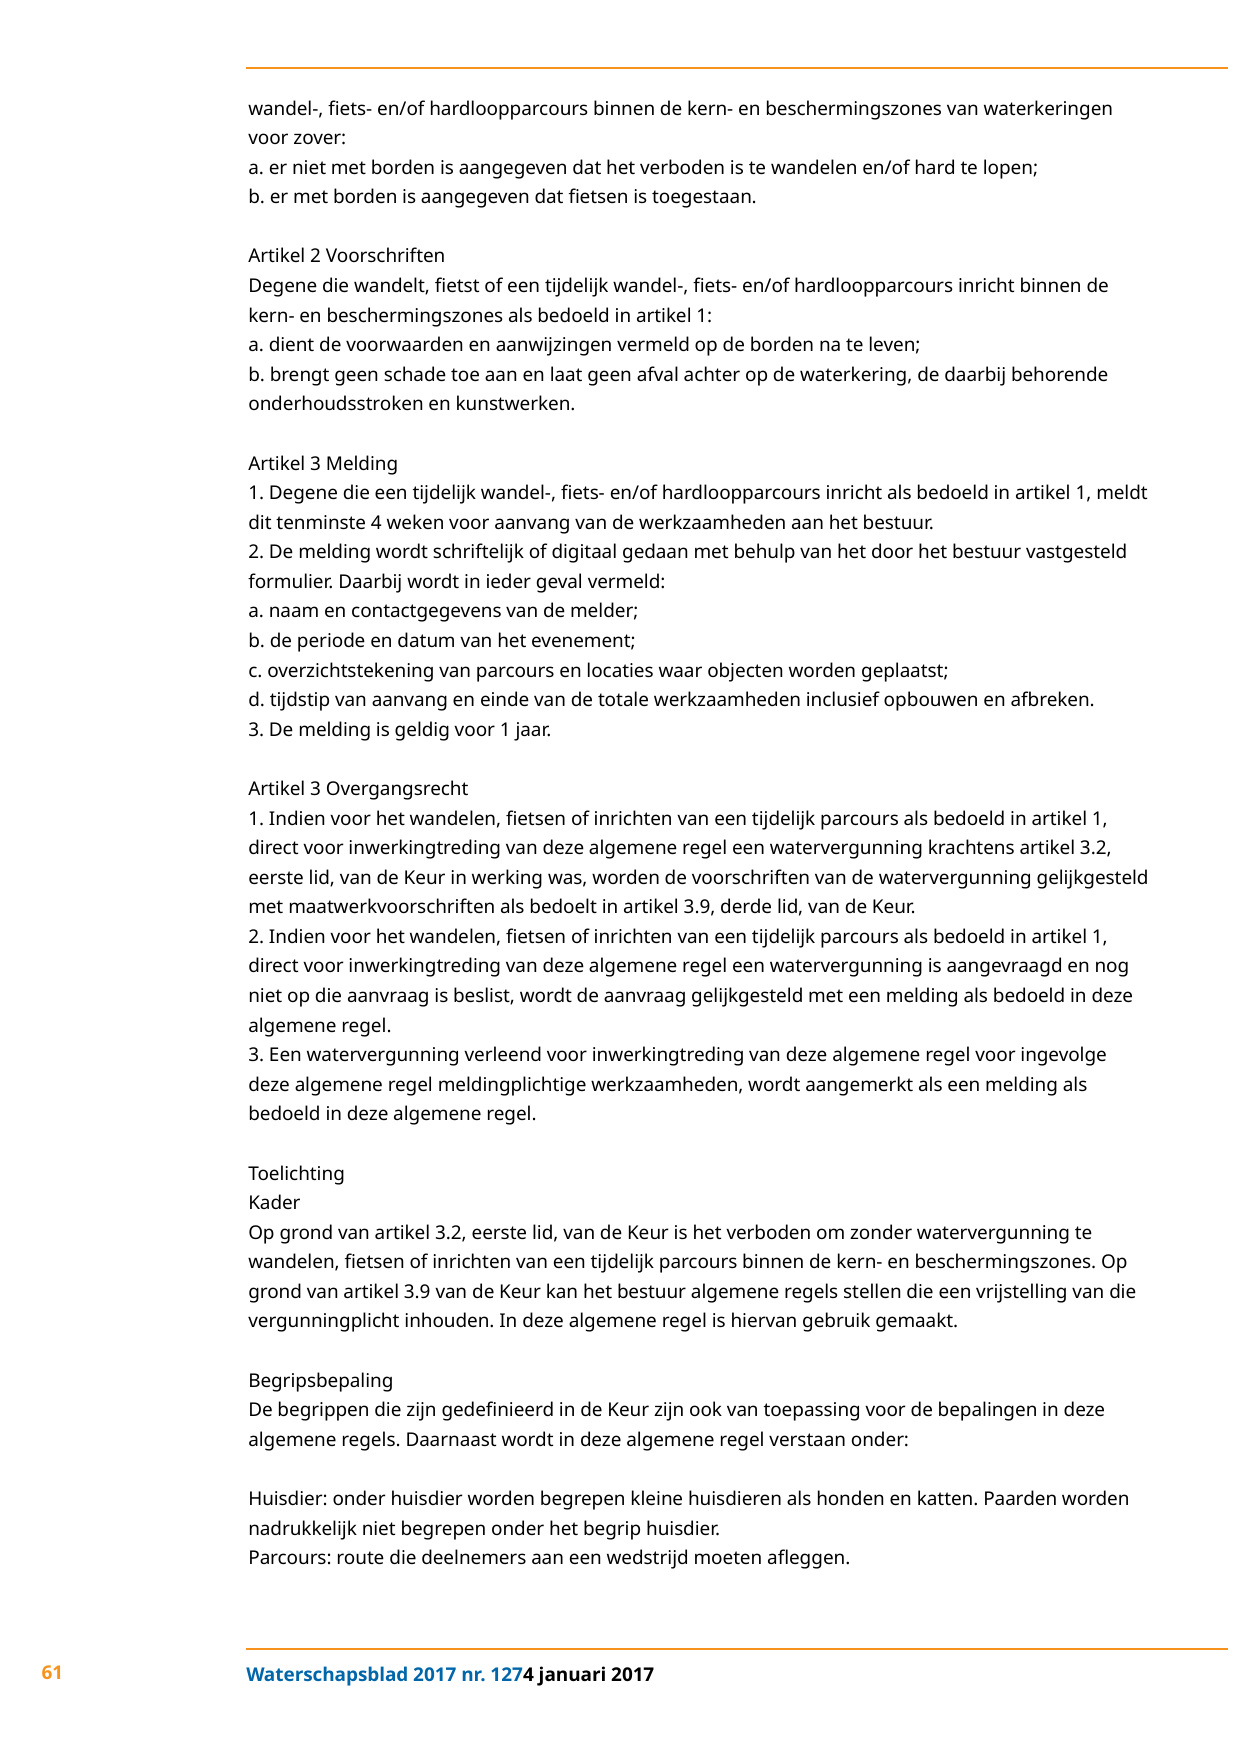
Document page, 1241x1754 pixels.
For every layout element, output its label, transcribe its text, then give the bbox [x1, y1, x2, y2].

text Op grond van artikel 3.2, eerste lid, van de Keur is het verboden om zonder watervergunning te wandelen, fietsen of inrichten van een tijdelijk parcours binnen de kern- en beschermingszones. Op grond van artikel 3.9 van de Keur kan het bestuur algemene regels stellen die een vrijstelling van die vergunningplicht inhouden. In deze algemene regel is hiervan gebruik gemaakt. [248, 1219, 1152, 1333]
picture [41, 47, 231, 172]
text Degene die wandelt, fietst of een tijdelijk wandel-, fiets- en/of hardloopparcours inricht binnen de kern- en beschermingszones als bedoeld in artikel 1: [248, 272, 1152, 328]
text c. overzichtstekening van parcours en locaties waar objecten worden geplaatst; [248, 657, 1152, 683]
text Begripsbepaling [248, 1367, 1152, 1393]
text wandel-, fiets- en/of hardloopparcours binnen de kern- en beschermingszones van waterkeringen voor zover: [248, 95, 1152, 150]
text a. naam en contactgegevens van de melder; [248, 598, 1152, 623]
text 3. Een watervergunning verleend voor inwerkingtreding van deze algemene regel voor ingevolge deze algemene regel meldingplichtige werkzaamheden, wordt aangemerkt als een melding als bedoeld in deze algemene regel. [248, 1041, 1152, 1126]
text b. er met borden is aangegeven dat fietsen is toegestaan. [248, 183, 1152, 209]
text b. de periode en datum van het evenement; [248, 627, 1152, 653]
text Artikel 3 Overgangsrecht [248, 775, 1152, 801]
text Artikel 3 Melding [248, 450, 1152, 476]
text Kader [248, 1189, 1152, 1215]
text 1. Indien voor het wandelen, fietsen of inrichten van een tijdelijk parcours als bedoeld in artikel 1, direct voor inwerkingtreding van deze algemene regel een watervergunning krachtens artikel 3.2, eerste lid, van de Keur in werking was, worden de voorschriften van de watervergunning gelijkgesteld met maatwerkvoorschriften als bedoelt in artikel 3.9, derde lid, van de Keur. [248, 805, 1152, 919]
text 2. Indien voor het wandelen, fietsen of inrichten van een tijdelijk parcours als bedoeld in artikel 1, direct voor inwerkingtreding van deze algemene regel een watervergunning is aangevraagd en nog niet op die aanvraag is beslist, wordt de aanvraag gelijkgesteld met een melding als bedoeld in deze algemene regel. [248, 923, 1152, 1038]
text 2. De melding wordt schriftelijk of digitaal gedaan met behulp van het door het bestuur vastgesteld formulier. Daarbij wordt in ieder geval vermeld: [248, 538, 1152, 594]
text b. brengt geen schade toe aan en laat geen afval achter op de waterkering, de daarbij behorende onderhoudsstroken en kunstwerken. [248, 361, 1152, 416]
text 1. Degene die een tijdelijk wandel-, fiets- en/of hardloopparcours inricht als bedoeld in artikel 1, meldt dit tenminste 4 weken voor aanvang van de werkzaamheden aan het bestuur. [248, 479, 1152, 535]
text a. dient de voorwaarden en aanwijzingen vermeld op de borden na te leven; [248, 331, 1152, 357]
text De begrippen die zijn gedefinieerd in de Keur zijn ook van toepassing voor de bepalingen in deze algemene regels. Daarnaast wordt in deze algemene regel verstaan onder: [248, 1396, 1152, 1452]
text Huisdier: onder huisdier worden begrepen kleine huisdieren als honden en katten. Paarden worden nadrukkelijk niet begrepen onder het begrip huisdier. [248, 1485, 1152, 1541]
text Parcours: route die deelnemers aan een wedstrijd moeten afleggen. [248, 1544, 1152, 1570]
text a. er niet met borden is aangegeven dat het verboden is te wandelen en/of hard te lopen; [248, 154, 1152, 180]
text Artikel 2 Voorschriften [248, 243, 1152, 268]
text 3. De melding is geldig voor 1 jaar. [248, 716, 1152, 742]
text d. tijdstip van aanvang en einde van de totale werkzaamheden inclusief opbouwen en afbreken. [248, 686, 1152, 712]
text Toelichting [248, 1160, 1152, 1186]
